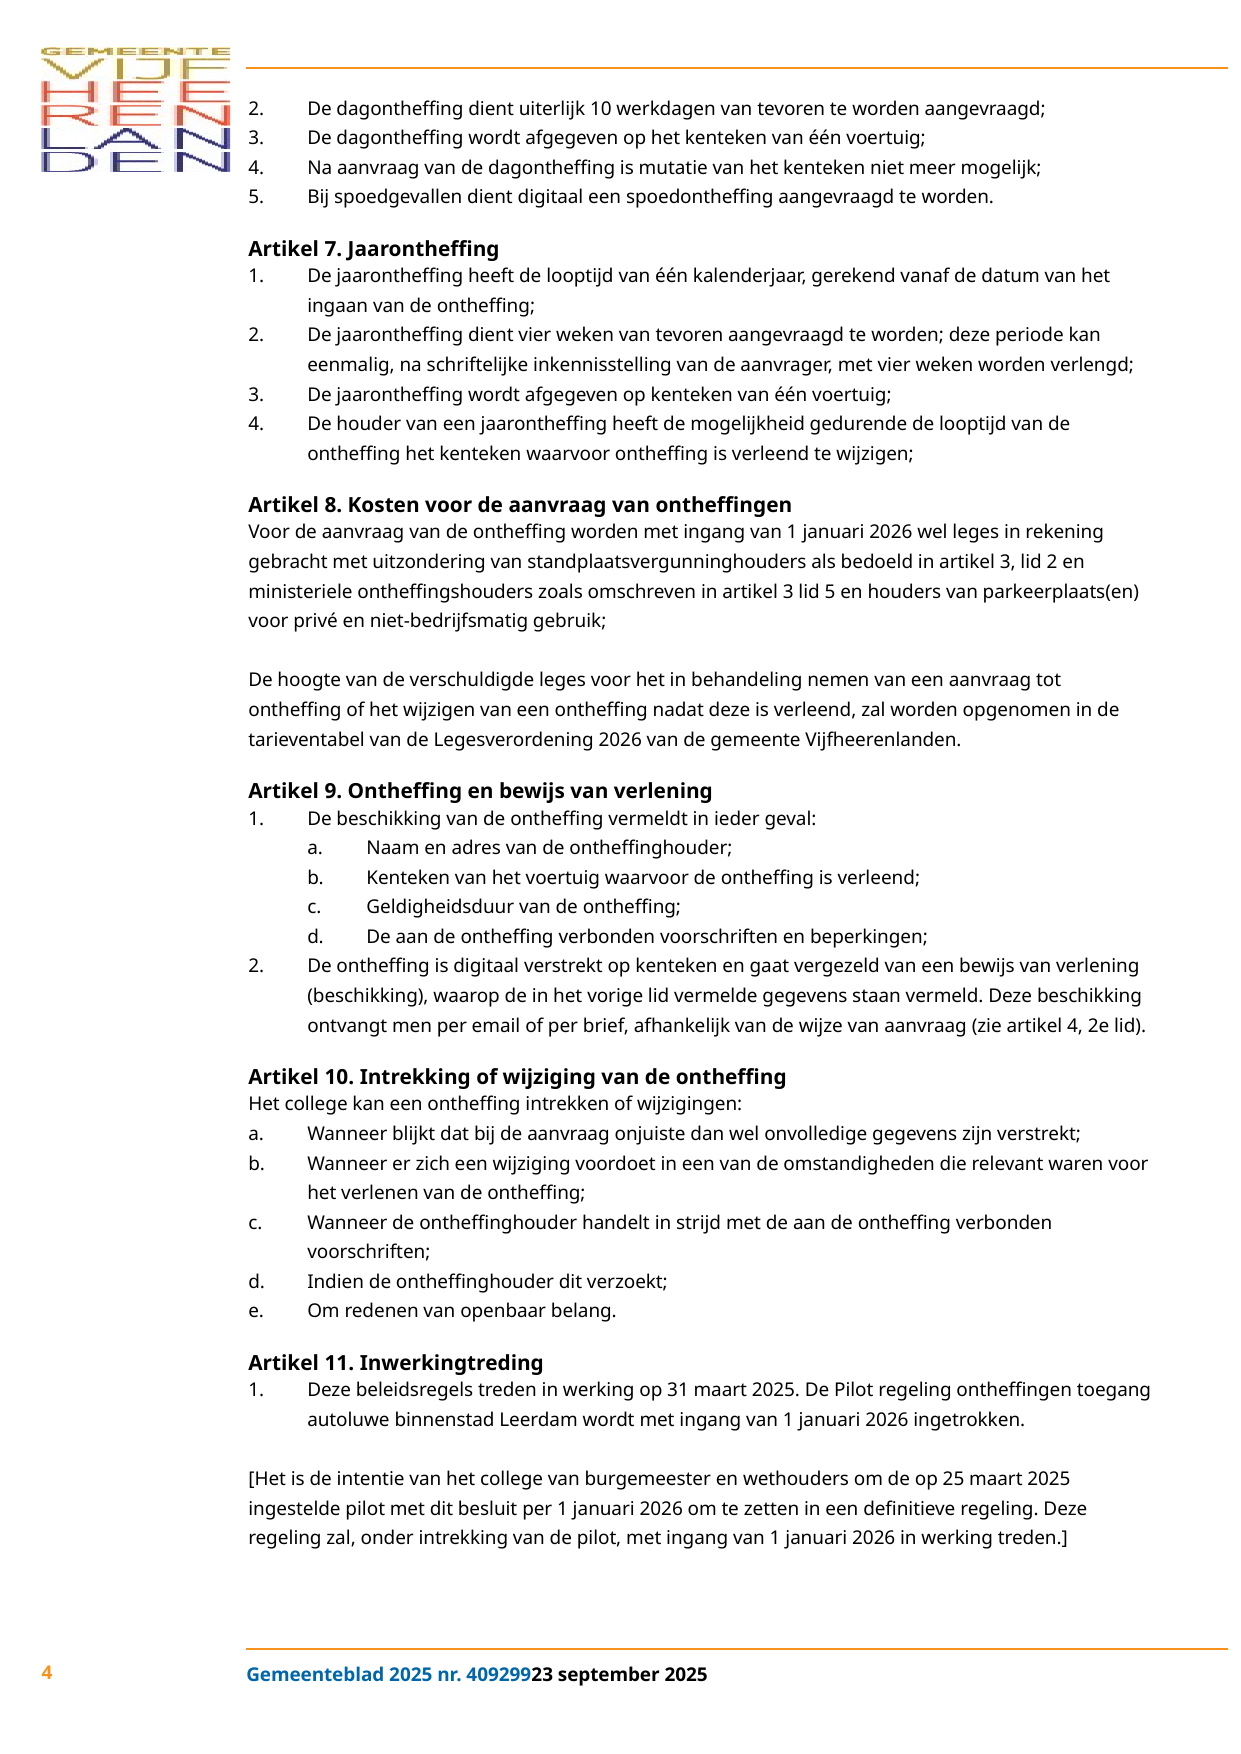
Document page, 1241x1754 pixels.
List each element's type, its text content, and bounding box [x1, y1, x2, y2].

list Om redenen van openbaar belang. [248, 1298, 1152, 1323]
list Wanneer er zich een wijziging voordoet in een van de omstandigheden die relevant waren voor het verlenen van de ontheffing; [248, 1150, 1152, 1205]
list De jaarontheffing dient vier weken van tevoren aangevraagd te worden; deze periode kan eenmalig, na schriftelijke inkennisstelling van de aanvrager, met vier weken worden verlengd; [248, 322, 1152, 377]
list Wanneer de ontheffinghouder handelt in strijd met de aan de ontheffing verbonden voorschriften; [248, 1209, 1152, 1264]
list De aan de ontheffing verbonden voorschriften en beperkingen; [307, 923, 1152, 949]
text [Het is de intentie van het college van burgemeester en wethouders om de op 25 maart 2025 ingestelde pilot met dit besluit per 1 januari 2026 om te zetten in een definitieve regeling. Deze regeling zal, onder intrekking van de pilot, met ingang van 1 januari 2026 in werking treden.] [248, 1465, 1152, 1550]
list De dagontheffing wordt afgegeven op het kenteken van één voertuig; [248, 124, 1152, 150]
list De jaarontheffing heeft de looptijd van één kalenderjaar, gerekend vanaf de datum van het ingaan van de ontheffing; [248, 262, 1152, 318]
list Indien de ontheffinghouder dit verzoekt; [248, 1268, 1152, 1294]
list Deze beleidsregels treden in werking op 31 maart 2025. De Pilot regeling ontheffingen toegang autoluwe binnenstad Leerdam wordt met ingang van 1 januari 2026 ingetrokken. [248, 1377, 1152, 1432]
text De hoogte van de verschuldigde leges voor het in behandeling nemen van een aanvraag tot ontheffing of het wijzigen van een ontheffing nadat deze is verleend, zal worden opgenomen in de tarieventabel van de Legesverordening 2026 van de gemeente Vijfheerenlanden. [248, 667, 1152, 752]
list Na aanvraag van de dagontheffing is mutatie van het kenteken niet meer mogelijk; [248, 154, 1152, 180]
list De dagontheffing dient uiterlijk 10 werkdagen van tevoren te worden aangevraagd; [248, 95, 1152, 121]
text Artikel 8. Kosten voor de aanvraag van ontheffingen [248, 490, 1152, 519]
list De beschikking van de ontheffing vermeldt in ieder geval: [248, 805, 1152, 830]
picture [41, 47, 231, 172]
text Het college kan een ontheffing intrekken of wijzigingen: [248, 1091, 1152, 1116]
list De jaarontheffing wordt afgegeven op kenteken van één voertuig; [248, 381, 1152, 406]
list Geldigheidsduur van de ontheffing; [307, 893, 1152, 919]
text Artikel 7. Jaarontheffing [248, 234, 1152, 262]
list De houder van een jaarontheffing heeft de mogelijkheid gedurende de looptijd van de ontheffing het kenteken waarvoor ontheffing is verleend te wijzigen; [248, 410, 1152, 466]
list Bij spoedgevallen dient digitaal een spoedontheffing aangevraagd te worden. [248, 183, 1152, 209]
text Artikel 10. Intrekking of wijziging van de ontheffing [248, 1062, 1152, 1091]
text Artikel 9. Ontheffing en bewijs van verlening [248, 776, 1152, 805]
list De ontheffing is digitaal verstrekt op kenteken en gaat vergezeld van een bewijs van verlening (beschikking), waarop de in het vorige lid vermelde gegevens staan vermeld. Deze beschikking ontvangt men per email of per brief, afhankelijk van de wijze van aanvraag (zie artikel 4, 2e lid). [248, 953, 1152, 1037]
list Wanneer blijkt dat bij de aanvraag onjuiste dan wel onvolledige gegevens zijn verstrekt; [248, 1120, 1152, 1146]
list Naam en adres van de ontheffinghouder; [307, 834, 1152, 860]
text Artikel 11. Inwerkingtreding [248, 1348, 1152, 1377]
list Kenteken van het voertuig waarvoor de ontheffing is verleend; [307, 864, 1152, 889]
text Voor de aanvraag van de ontheffing worden met ingang van 1 januari 2026 wel leges in rekening gebracht met uitzondering van standplaatsvergunninghouders als bedoeld in artikel 3, lid 2 en ministeriele ontheffingshouders zoals omschreven in artikel 3 lid 5 en houders van parkeerplaats(en) voor privé en niet-bedrijfsmatig gebruik; [248, 519, 1152, 633]
